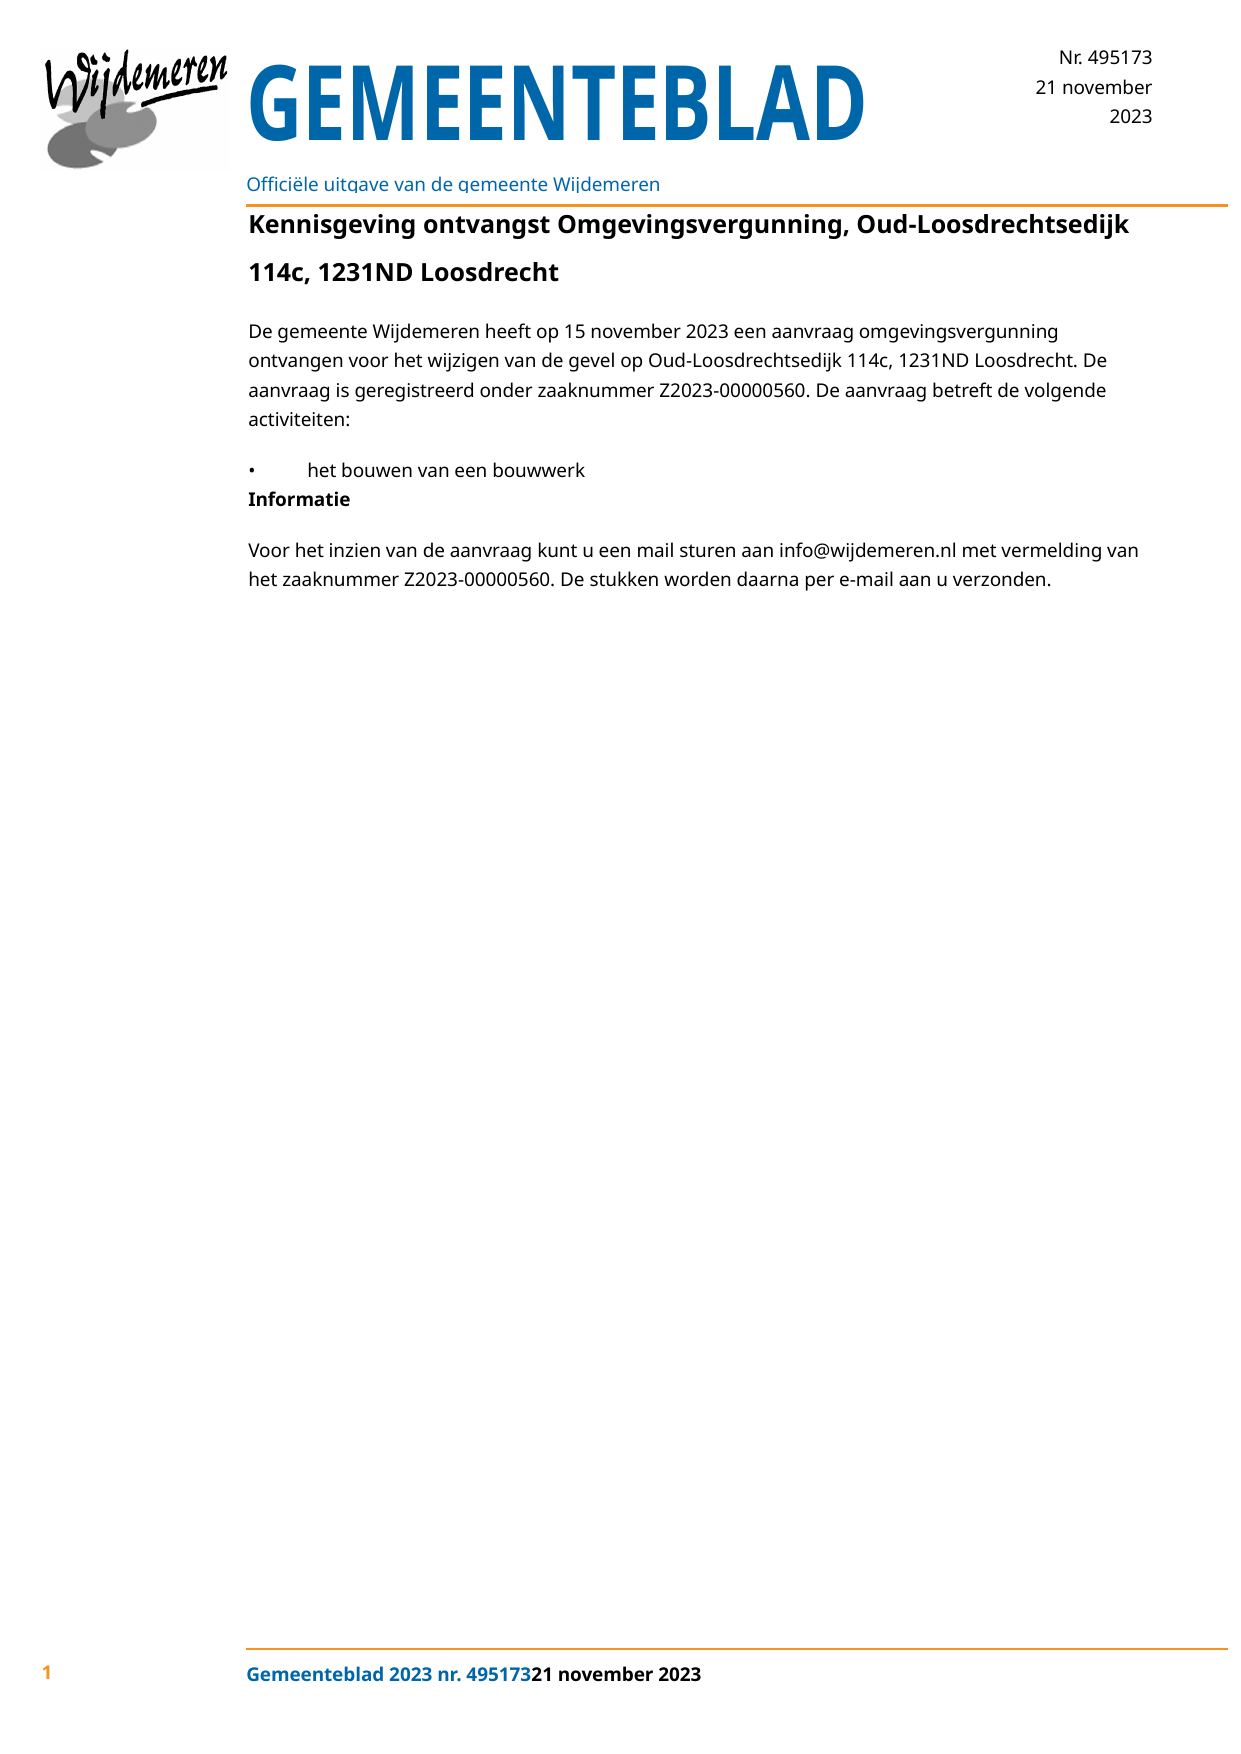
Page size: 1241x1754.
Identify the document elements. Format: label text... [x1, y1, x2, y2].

list het bouwen van een bouwwerk [248, 457, 1152, 483]
text Informatie [248, 487, 1152, 512]
text Kennisgeving ontvangst Omgevingsvergunning, Oud-Loosdrechtsedijk 114c, 1231ND Loosdrecht [248, 207, 1152, 288]
picture [41, 47, 231, 172]
text Voor het inzien van de aanvraag kunt u een mail sturen aan info@wijdemeren.nl met vermelding van het zaaknummer Z2023-00000560. De stukken worden daarna per e-mail aan u verzonden. [248, 537, 1152, 592]
text De gemeente Wijdemeren heeft op 15 november 2023 een aanvraag omgevingsvergunning ontvangen voor het wijzigen van de gevel op Oud-Loosdrechtsedijk 114c, 1231ND Loosdrecht. De aanvraag is geregistreerd onder zaaknummer Z2023-00000560. De aanvraag betreft de volgende activiteiten: [248, 318, 1152, 432]
